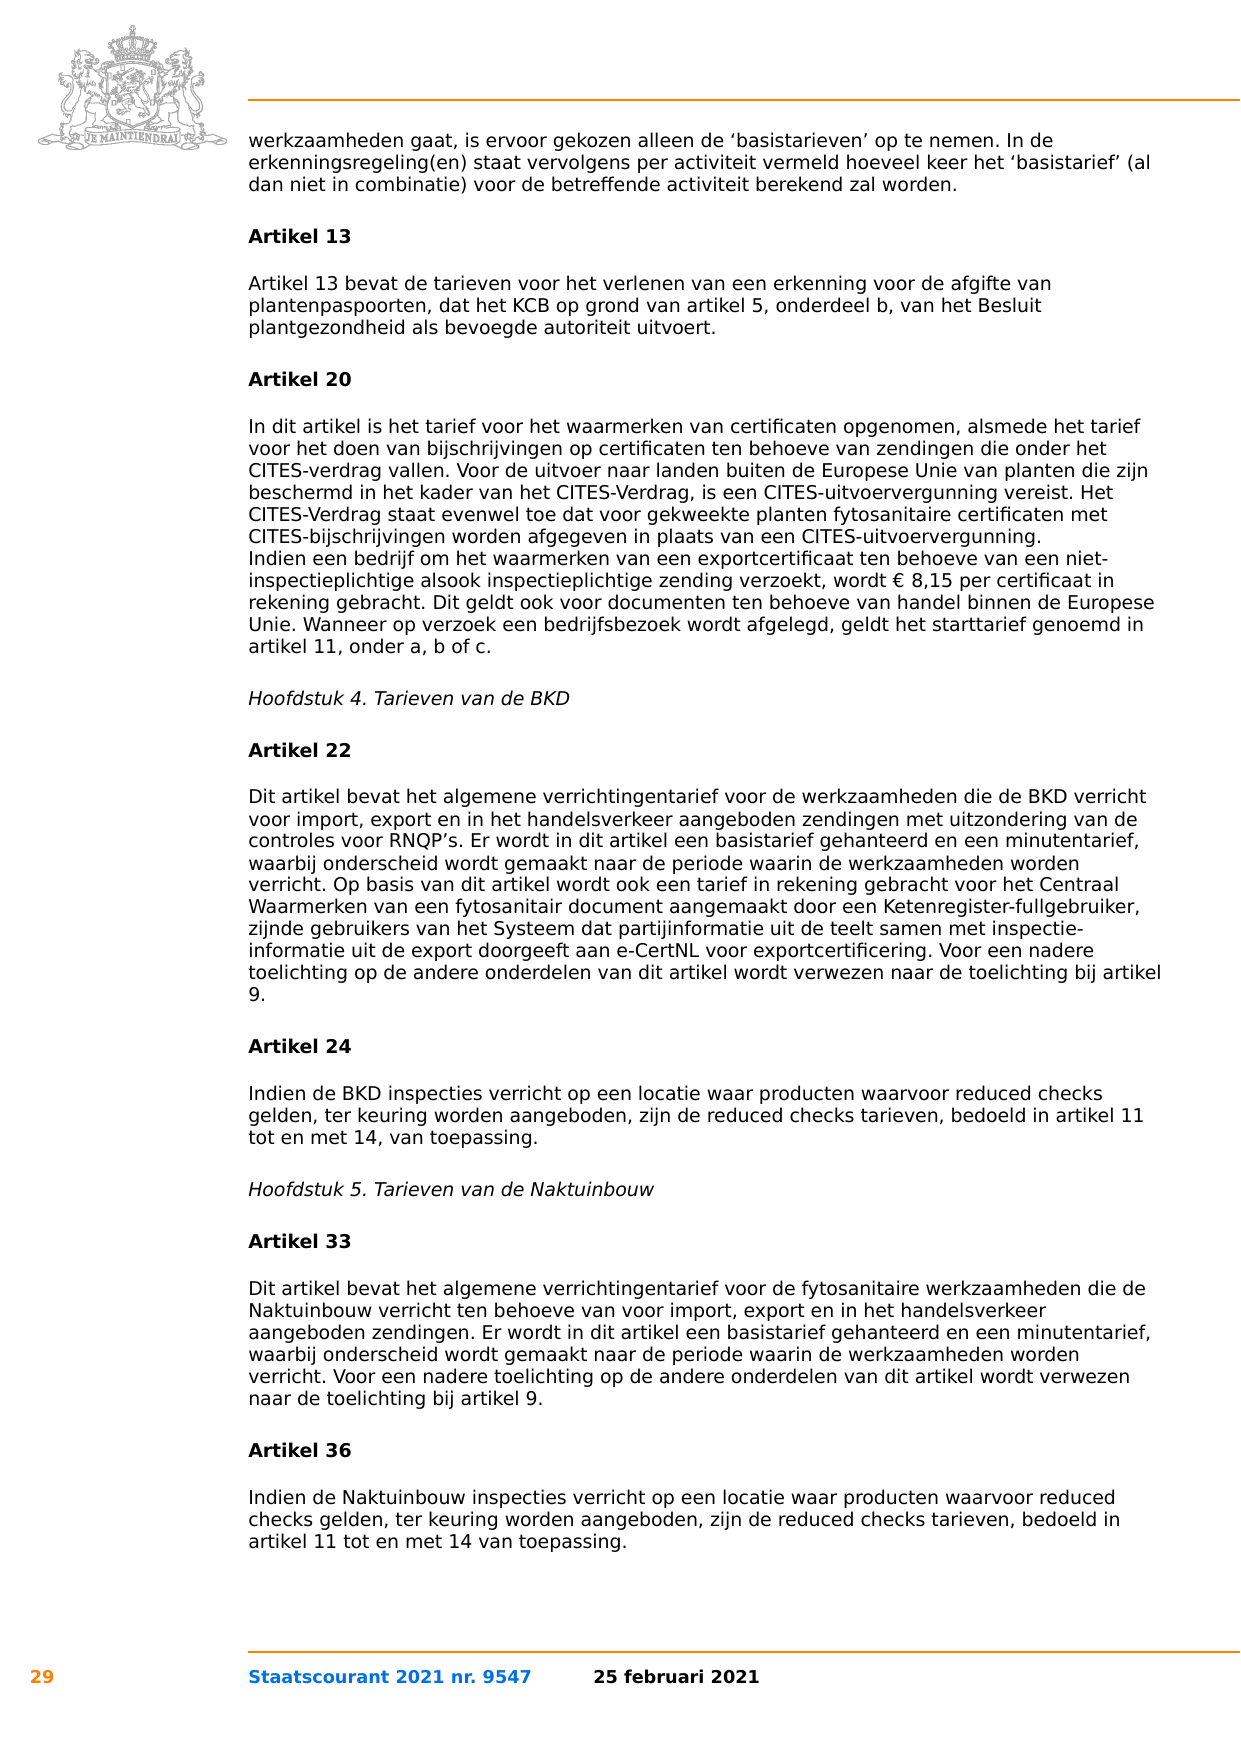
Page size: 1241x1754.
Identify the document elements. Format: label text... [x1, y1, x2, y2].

text Indien een bedrijf om het waarmerken van een exportcertificaat ten behoeve van een niet-inspectieplichtige alsook inspectieplichtige zending verzoekt, wordt € 8,15 per certificaat in rekening gebracht. Dit geldt ook voor documenten ten behoeve van handel binnen de Europese Unie. Wanneer op verzoek een bedrijfsbezoek wordt afgelegd, geldt het starttarief genoemd in artikel 11, onder a, b of c. [248, 548, 1163, 657]
subtitle Hoofdstuk 5. Tarieven van de Naktuinbouw [248, 1179, 1163, 1201]
text werkzaamheden gaat, is ervoor gekozen alleen de ‘basistarieven’ op te nemen. In de erkenningsregeling(en) staat vervolgens per activiteit vermeld hoeveel keer het ‘basistarief’ (al dan niet in combinatie) voor de betreffende activiteit berekend zal worden. [248, 130, 1163, 196]
text In dit artikel is het tarief voor het waarmerken van certificaten opgenomen, alsmede het tarief voor het doen van bijschrijvingen op certificaten ten behoeve van zendingen die onder het CITES-verdrag vallen. Voor de uitvoer naar landen buiten de Europese Unie van planten die zijn beschermd in het kader van het CITES-Verdrag, is een CITES-uitvoervergunning vereist. Het CITES-Verdrag staat evenwel toe dat voor gekweekte planten fytosanitaire certificaten met CITES-bijschrijvingen worden afgegeven in plaats van een CITES-uitvoervergunning. [248, 416, 1163, 548]
text Dit artikel bevat het algemene verrichtingentarief voor de fytosanitaire werkzaamheden die de Naktuinbouw verricht ten behoeve van voor import, export en in het handelsverkeer aangeboden zendingen. Er wordt in dit artikel een basistarief gehanteerd en een minutentarief, waarbij onderscheid wordt gemaakt naar de periode waarin de werkzaamheden worden verricht. Voor een nadere toelichting op de andere onderdelen van dit artikel wordt verwezen naar de toelichting bij artikel 9. [248, 1278, 1163, 1410]
text Indien de Naktuinbouw inspecties verricht op een locatie waar producten waarvoor reduced checks gelden, ter keuring worden aangeboden, zijn de reduced checks tarieven, bedoeld in artikel 11 tot en met 14 van toepassing. [248, 1487, 1163, 1553]
subtitle Artikel 20 [248, 369, 1163, 391]
subtitle Artikel 36 [248, 1440, 1163, 1462]
text Dit artikel bevat het algemene verrichtingentarief voor de werkzaamheden die de BKD verricht voor import, export en in het handelsverkeer aangeboden zendingen met uitzondering van de controles voor RNQP’s. Er wordt in dit artikel een basistarief gehanteerd en een minutentarief, waarbij onderscheid wordt gemaakt naar de periode waarin de werkzaamheden worden verricht. Op basis van dit artikel wordt ook een tarief in rekening gebracht voor het Centraal Waarmerken van een fytosanitair document aangemaakt door een Ketenregister-fullgebruiker, zijnde gebruikers van het Systeem dat partijinformatie uit de teelt samen met inspectie-informatie uit de export doorgeeft aan e-CertNL voor exportcertificering. Voor een nadere toelichting op de andere onderdelen van dit artikel wordt verwezen naar de toelichting bij artikel 9. [248, 786, 1163, 1006]
picture [38, 25, 227, 150]
subtitle Artikel 22 [248, 739, 1163, 761]
text Artikel 13 bevat de tarieven voor het verlenen van een erkenning voor de afgifte van plantenpaspoorten, dat het KCB op grond van artikel 5, onderdeel b, van het Besluit plantgezondheid als bevoegde autoriteit uitvoert. [248, 273, 1163, 339]
text Indien de BKD inspecties verricht op een locatie waar producten waarvoor reduced checks gelden, ter keuring worden aangeboden, zijn de reduced checks tarieven, bedoeld in artikel 11 tot en met 14, van toepassing. [248, 1083, 1163, 1149]
subtitle Artikel 13 [248, 226, 1163, 248]
subtitle Artikel 24 [248, 1036, 1163, 1058]
subtitle Artikel 33 [248, 1231, 1163, 1253]
subtitle Hoofdstuk 4. Tarieven van de BKD [248, 687, 1163, 709]
